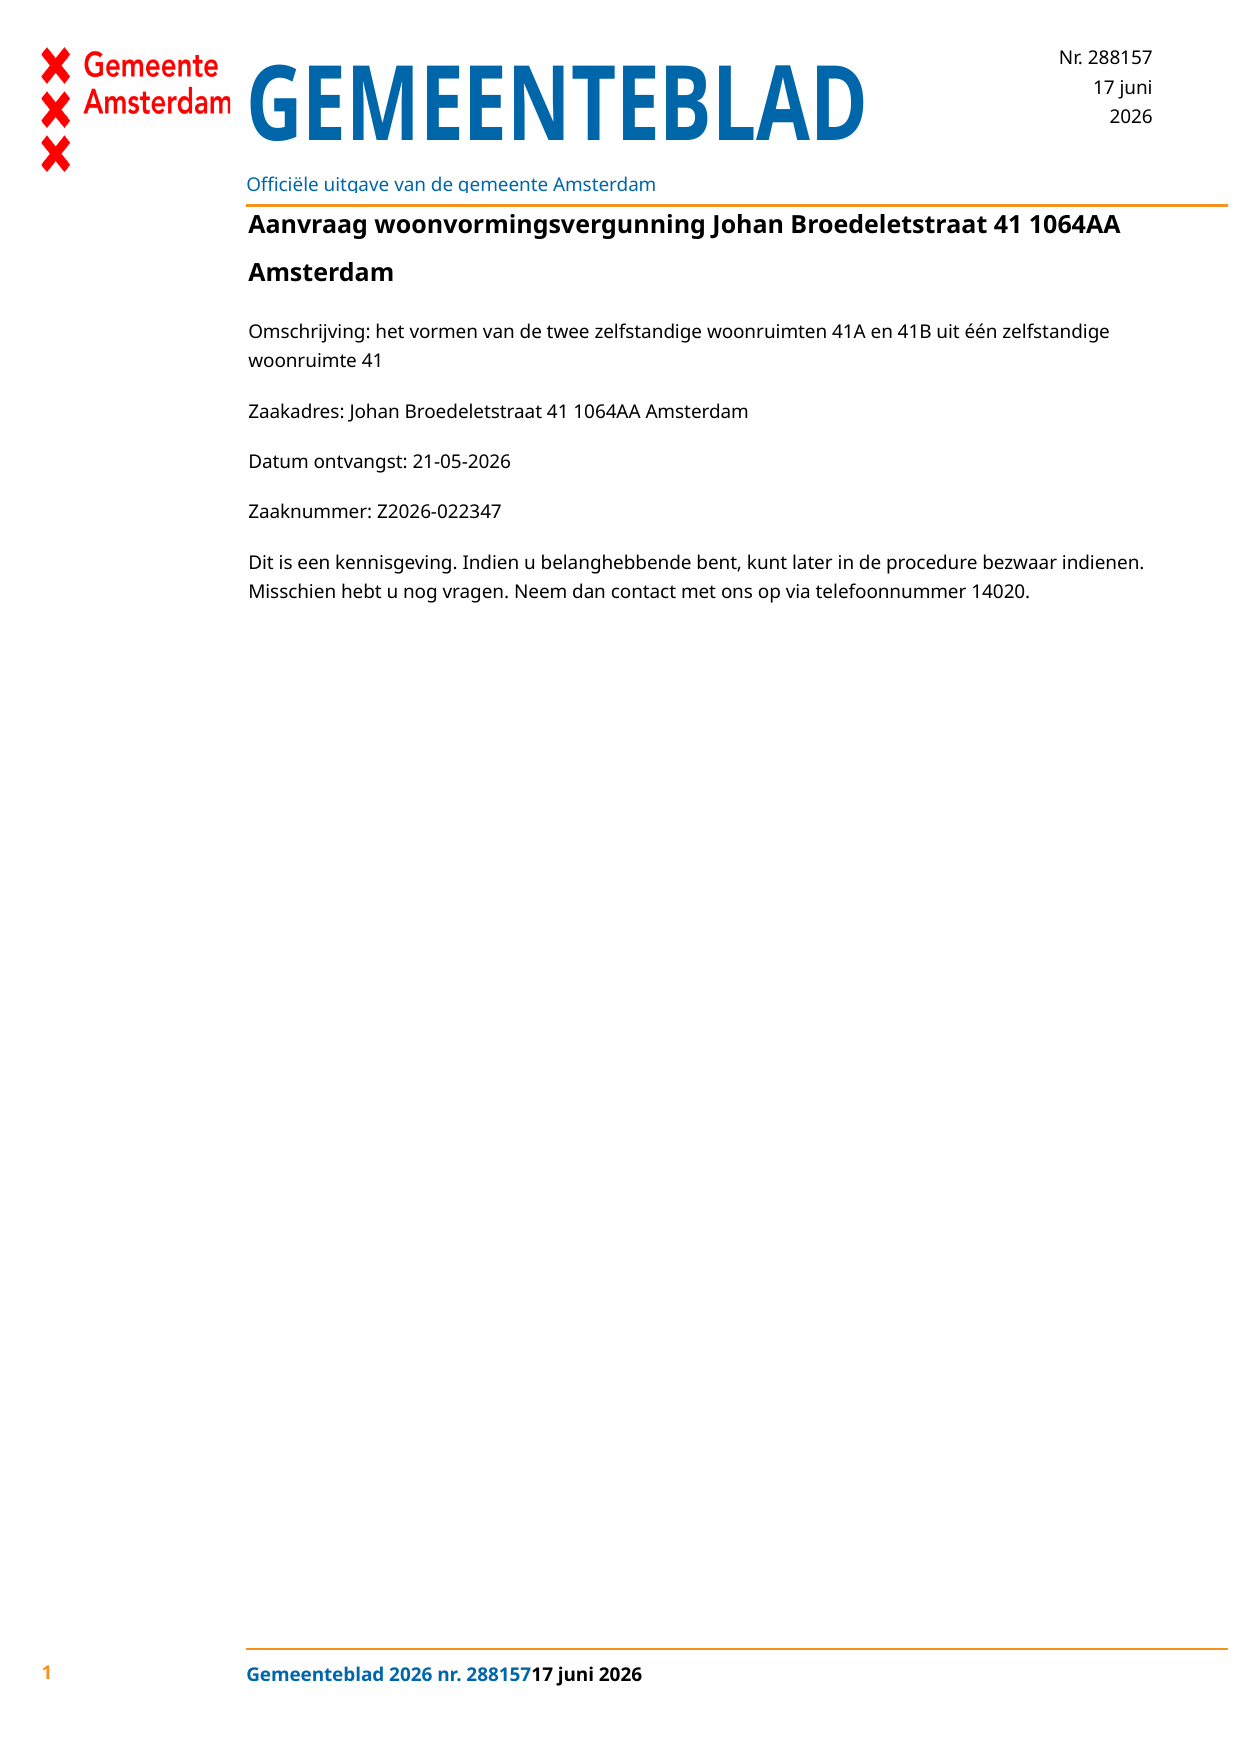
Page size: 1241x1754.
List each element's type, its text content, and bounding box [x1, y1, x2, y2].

text Aanvraag woonvormingsvergunning Johan Broedeletstraat 41 1064AA Amsterdam [248, 207, 1152, 288]
picture [41, 47, 231, 172]
text Datum ontvangst: 21-05-2026 [248, 448, 1152, 474]
text Dit is een kennisgeving. Indien u belanghebbende bent, kunt later in de procedure bezwaar indienen. Misschien hebt u nog vragen. Neem dan contact met ons op via telefoonnummer 14020. [248, 549, 1152, 604]
text Zaaknummer: Z2026-022347 [248, 499, 1152, 524]
text Zaakadres: Johan Broedeletstraat 41 1064AA Amsterdam [248, 398, 1152, 424]
text Omschrijving: het vormen van de twee zelfstandige woonruimten 41A en 41B uit één zelfstandige woonruimte 41 [248, 318, 1152, 373]
